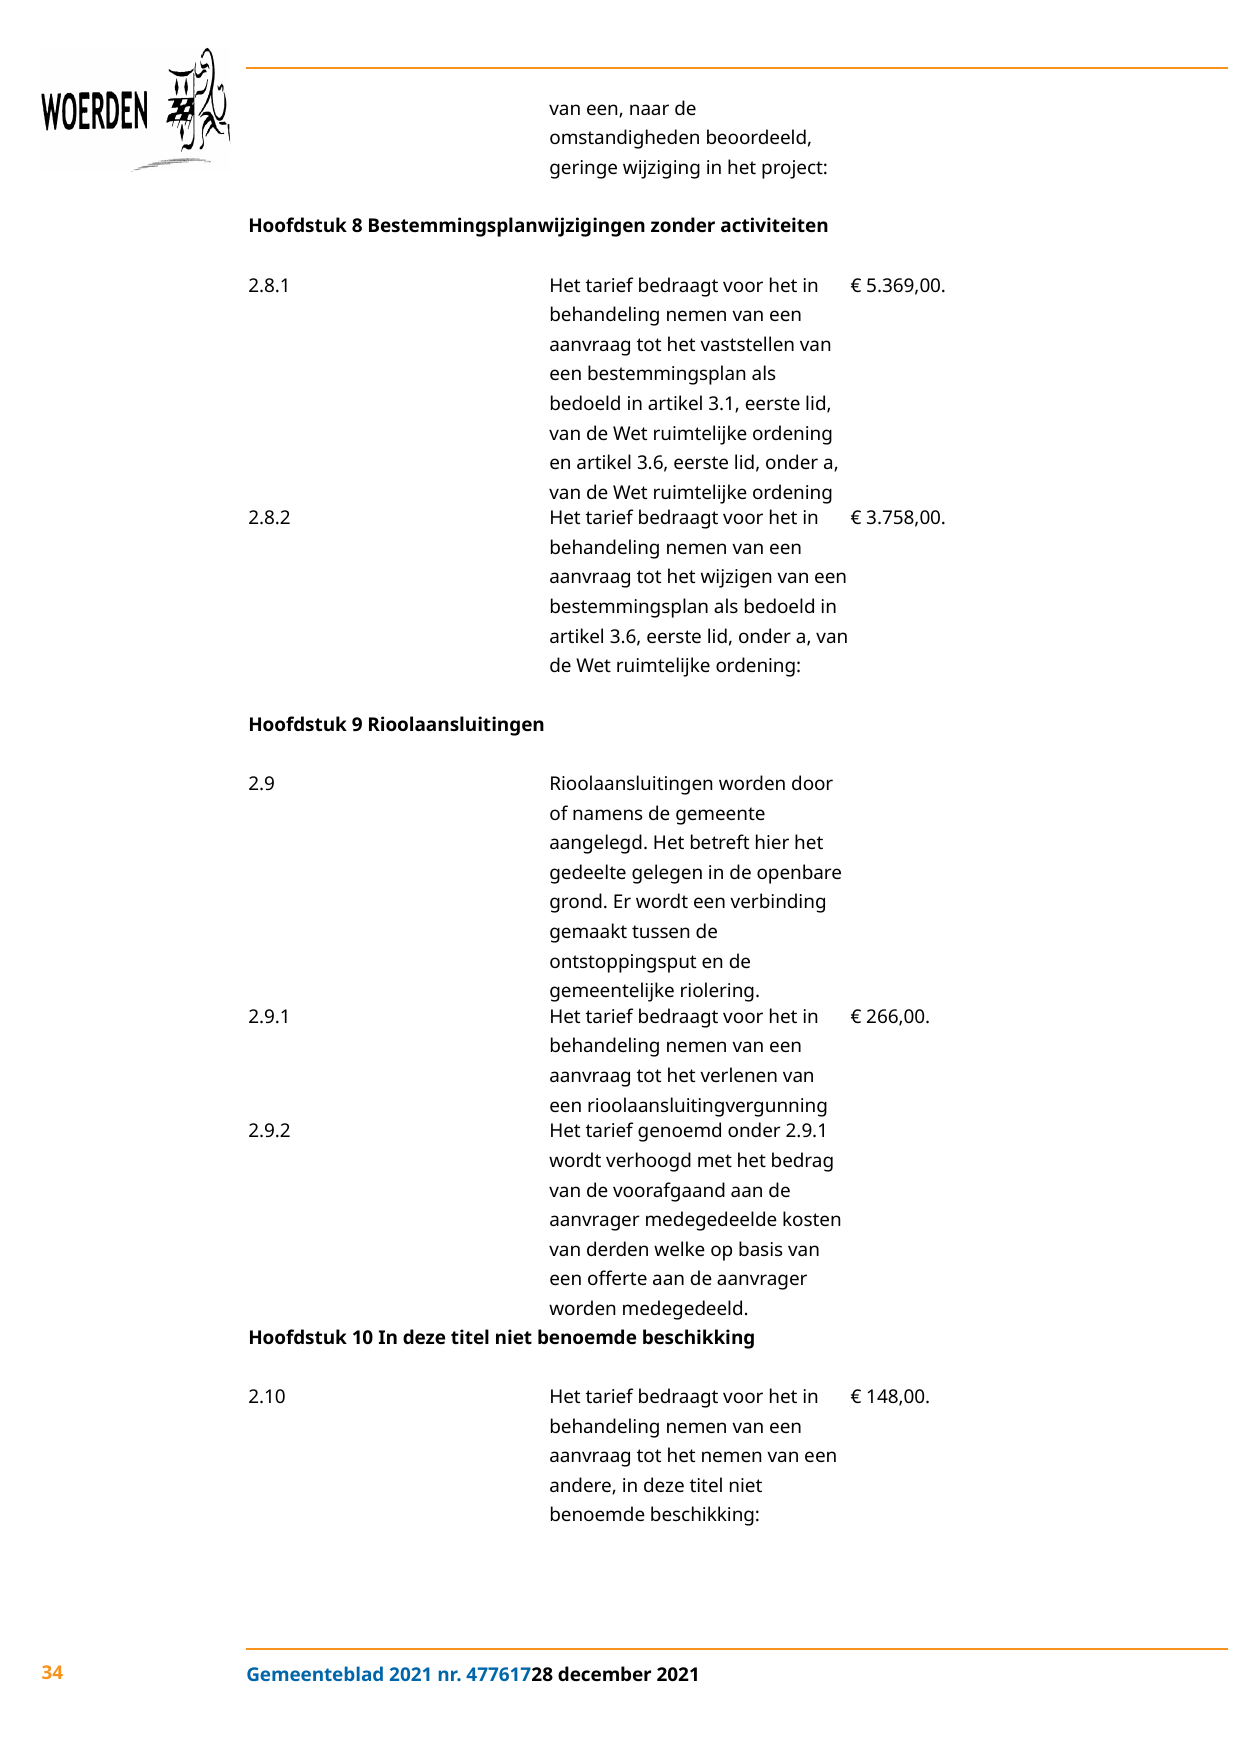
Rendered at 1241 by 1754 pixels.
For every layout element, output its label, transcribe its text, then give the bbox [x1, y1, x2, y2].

table_cell € 266,00. [850, 1003, 1152, 1118]
table_header [248, 95, 549, 180]
table_cell Het tarief genoemd onder 2.9.1 wordt verhoogd met het bedrag van de voorafgaand aan de aanvrager medegedeelde kosten van derden welke op basis van een offerte aan de aanvrager worden medegedeeld. [549, 1118, 850, 1321]
table_header € 5.369,00. [850, 272, 1152, 504]
table_cell Het tarief bedraagt voor het in behandeling nemen van een aanvraag tot het verlenen van een rioolaansluitingvergunning [549, 1003, 850, 1118]
table_header van een, naar de omstandigheden beoordeeld, geringe wijziging in het project: [549, 95, 850, 180]
table_cell 2.9.1 [248, 1003, 549, 1118]
table_cell 2.8.2 [248, 505, 549, 678]
table_cell Het tarief bedraagt voor het in behandeling nemen van een aanvraag tot het wijzigen van een bestemmingsplan als bedoeld in artikel 3.6, eerste lid, onder a, van de Wet ruimtelijke ordening: [549, 505, 850, 678]
table_header 2.10 [248, 1383, 549, 1527]
table_header Het tarief bedraagt voor het in behandeling nemen van een aanvraag tot het nemen van een andere, in deze titel niet benoemde beschikking: [549, 1383, 850, 1527]
table_cell € 3.758,00. [850, 505, 1152, 678]
text Hoofdstuk 10 In deze titel niet benoemde beschikking [248, 1324, 1152, 1350]
table_header Rioolaansluitingen worden door of namens de gemeente aangelegd. Het betreft hier het gedeelte gelegen in de openbare grond. Er wordt een verbinding gemaakt tussen de ontstoppingsput en de gemeentelijke riolering. [549, 770, 850, 1003]
table_header Het tarief bedraagt voor het in behandeling nemen van een aanvraag tot het vaststellen van een bestemmingsplan als bedoeld in artikel 3.1, eerste lid, van de Wet ruimtelijke ordening en artikel 3.6, eerste lid, onder a, van de Wet ruimtelijke ordening [549, 272, 850, 504]
table_cell 2.9.2 [248, 1118, 549, 1321]
text Hoofdstuk 9 Rioolaansluitingen [248, 711, 1152, 737]
picture [41, 47, 231, 172]
table_header 2.9 [248, 770, 549, 1003]
table_header € 148,00. [850, 1383, 1152, 1527]
table_header [850, 770, 1152, 1003]
table_header 2.8.1 [248, 272, 549, 504]
text Hoofdstuk 8 Bestemmingsplanwijzigingen zonder activiteiten [248, 212, 1152, 238]
table_header [850, 95, 1152, 180]
table_cell [850, 1118, 1152, 1321]
